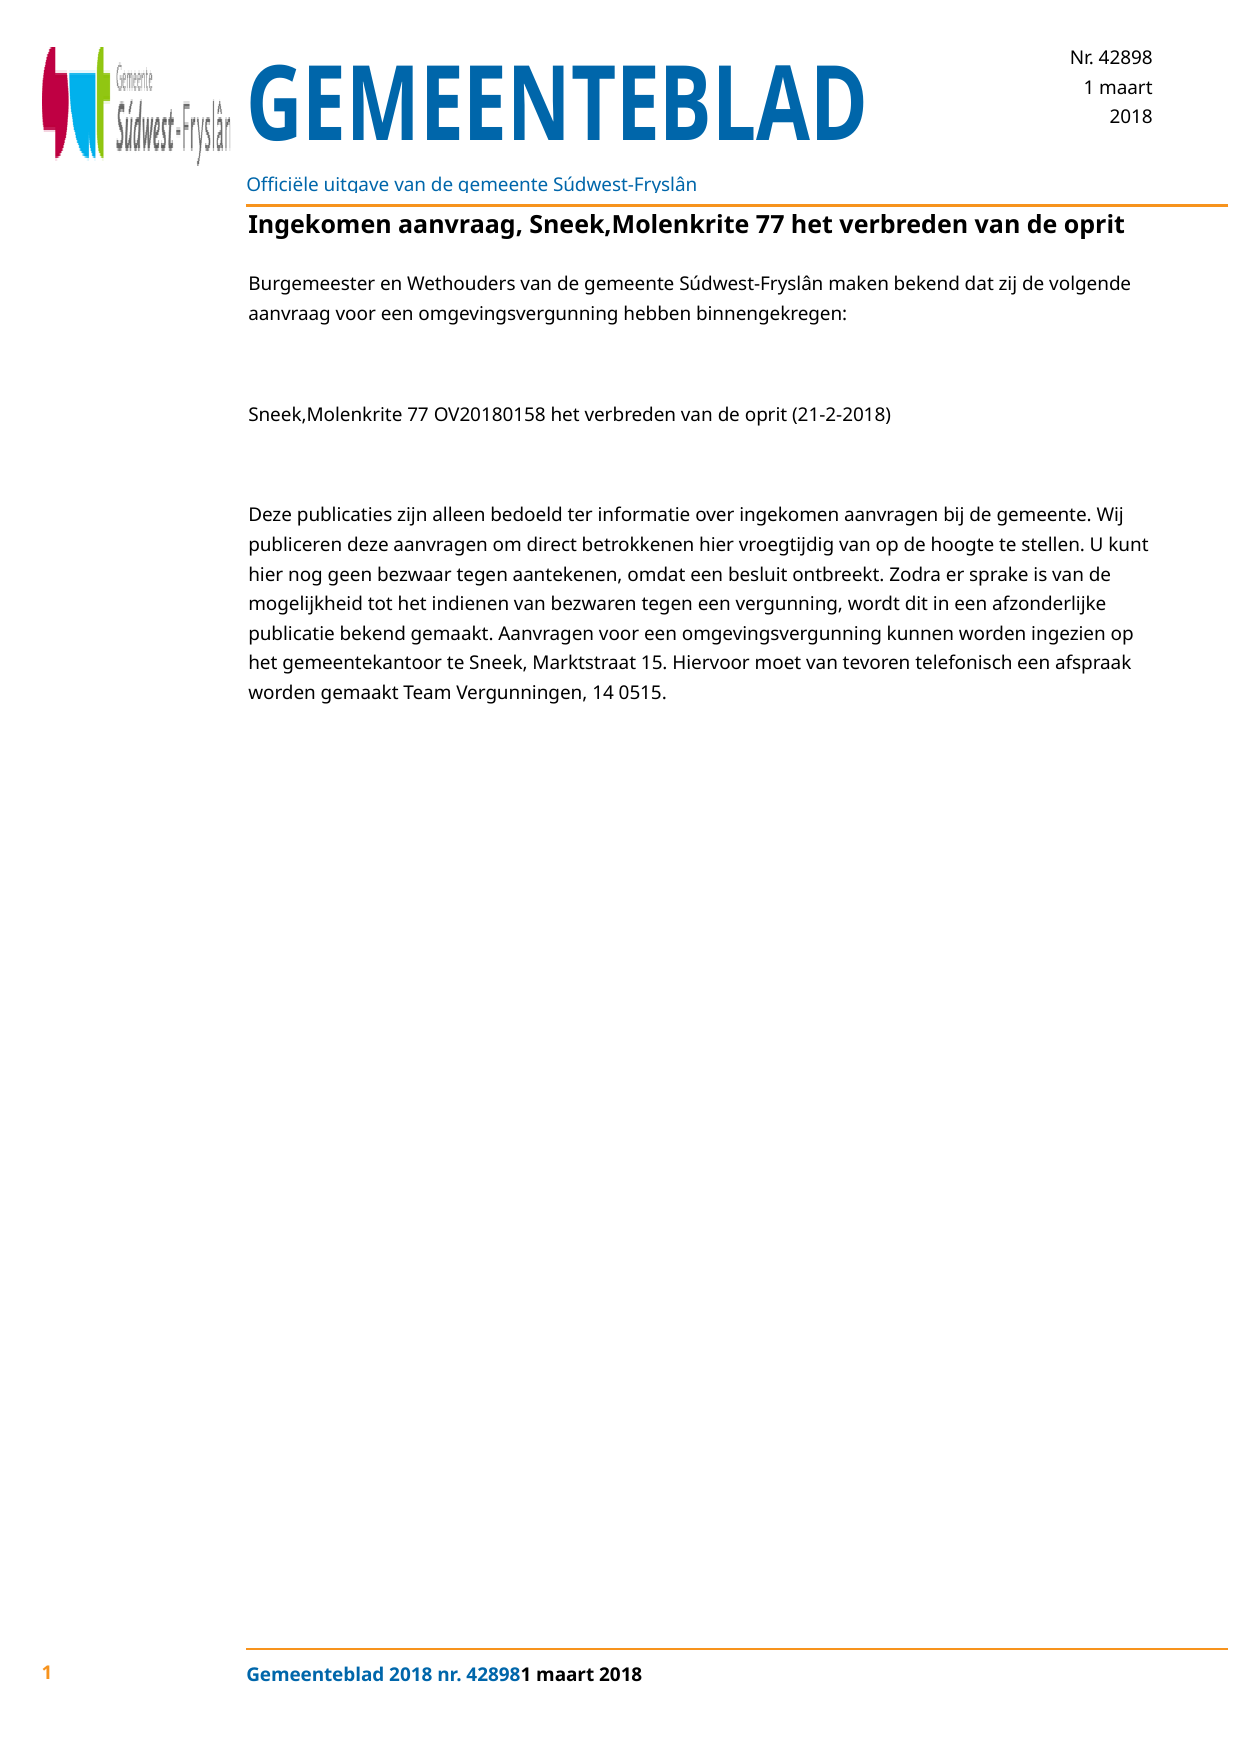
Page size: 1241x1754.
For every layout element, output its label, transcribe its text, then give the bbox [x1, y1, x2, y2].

text Ingekomen aanvraag, Sneek,Molenkrite 77 het verbreden van de oprit [248, 207, 1152, 241]
text Burgemeester en Wethouders van de gemeente Súdwest-Fryslân maken bekend dat zij de volgende aanvraag voor een omgevingsvergunning hebben binnengekregen: [248, 270, 1152, 326]
picture [41, 47, 231, 172]
text Sneek,Molenkrite 77 OV20180158 het verbreden van de oprit (21-2-2018) [248, 401, 1152, 426]
text Deze publicaties zijn alleen bedoeld ter informatie over ingekomen aanvragen bij de gemeente. Wij publiceren deze aanvragen om direct betrokkenen hier vroegtijdig van op de hoogte te stellen. U kunt hier nog geen bezwaar tegen aantekenen, omdat een besluit ontbreekt. Zodra er sprake is van de mogelijkheid tot het indienen van bezwaren tegen een vergunning, wordt dit in een afzonderlijke publicatie bekend gemaakt. Aanvragen voor een omgevingsvergunning kunnen worden ingezien op het gemeentekantoor te Sneek, Marktstraat 15. Hiervoor moet van tevoren telefonisch een afspraak worden gemaakt Team Vergunningen, 14 0515. [248, 502, 1152, 705]
